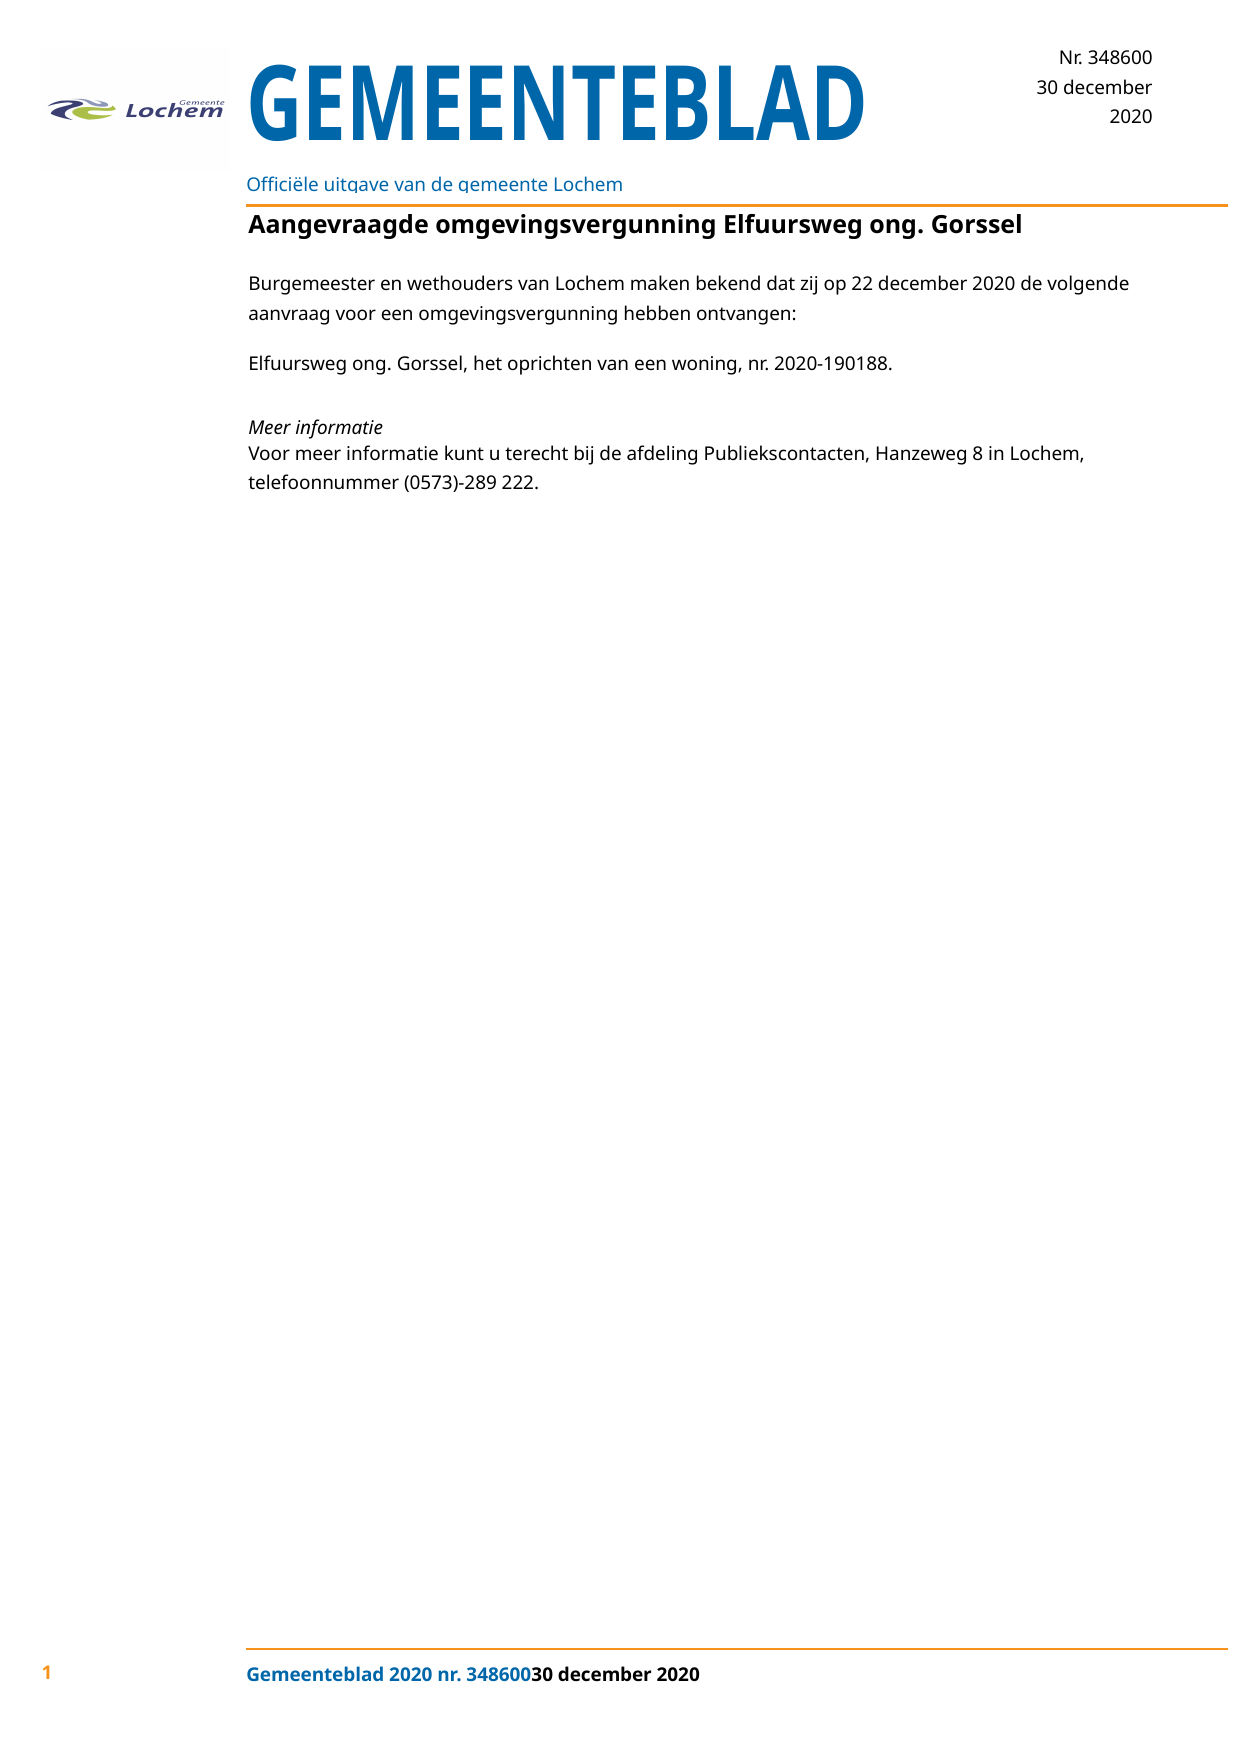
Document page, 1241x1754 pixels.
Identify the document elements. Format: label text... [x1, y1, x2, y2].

text Burgemeester en wethouders van Lochem maken bekend dat zij op 22 december 2020 de volgende aanvraag voor een omgevingsvergunning hebben ontvangen: [248, 270, 1152, 326]
text Aangevraagde omgevingsvergunning Elfuursweg ong. Gorssel [248, 207, 1152, 241]
picture [41, 47, 231, 172]
text Voor meer informatie kunt u terecht bij de afdeling Publiekscontacten, Hanzeweg 8 in Lochem, telefoonnummer (0573)-289 222. [248, 440, 1152, 495]
text Meer informatie [248, 414, 1152, 440]
text Elfuursweg ong. Gorssel, het oprichten van een woning, nr. 2020-190188. [248, 350, 1152, 376]
